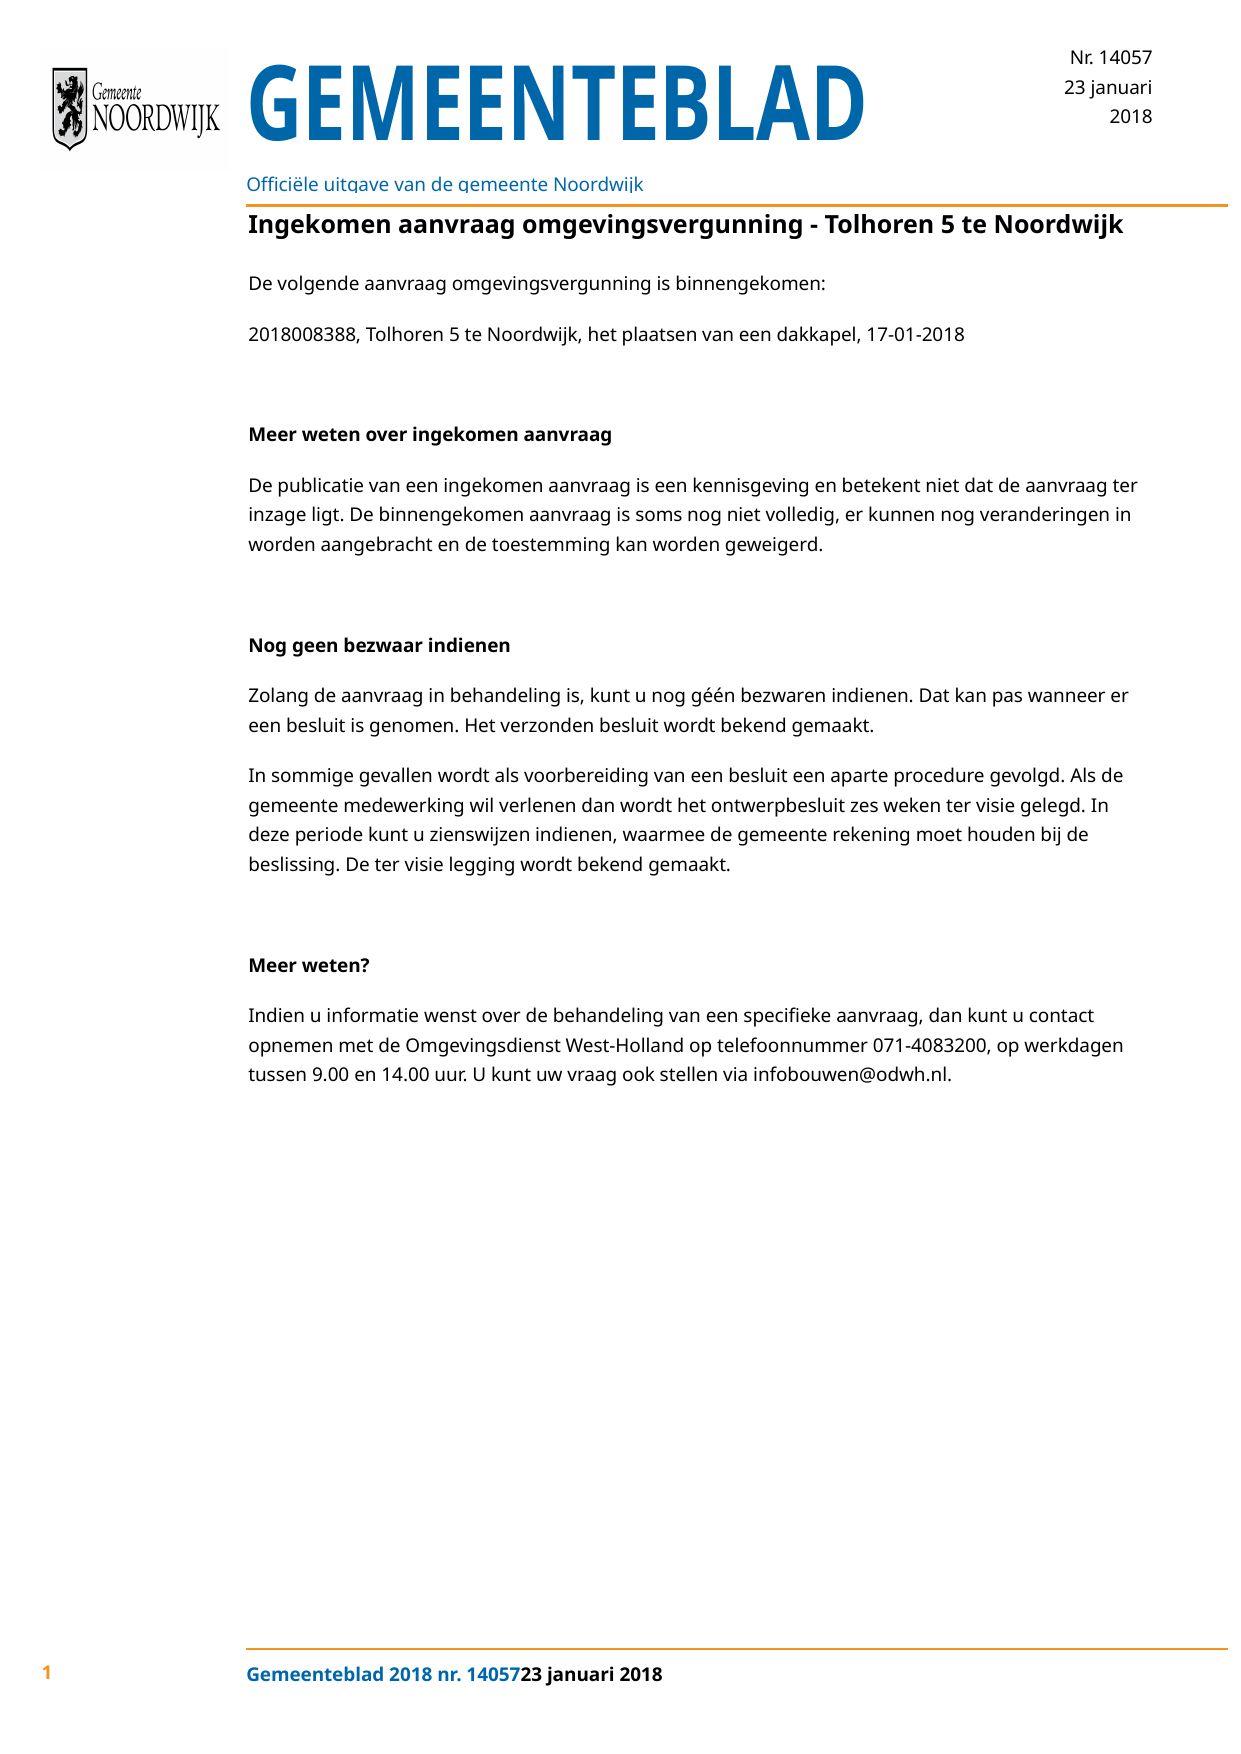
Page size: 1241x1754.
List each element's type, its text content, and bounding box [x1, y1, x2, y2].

text In sommige gevallen wordt als voorbereiding van een besluit een aparte procedure gevolgd. Als de gemeente medewerking wil verlenen dan wordt het ontwerpbesluit zes weken ter visie gelegd. In deze periode kunt u zienswijzen indienen, waarmee de gemeente rekening moet houden bij de beslissing. De ter visie legging wordt bekend gemaakt. [248, 762, 1152, 877]
text Indien u informatie wenst over de behandeling van een specifieke aanvraag, dan kunt u contact opnemen met de Omgevingsdienst West-Holland op telefoonnummer 071-4083200, op werkdagen tussen 9.00 en 14.00 uur. U kunt uw vraag ook stellen via infobouwen@odwh.nl. [248, 1002, 1152, 1087]
picture [41, 47, 231, 172]
text 2018008388, Tolhoren 5 te Noordwijk, het plaatsen van een dakkapel, 17-01-2018 [248, 321, 1152, 346]
text Nog geen bezwaar indienen [248, 632, 1152, 658]
text Meer weten over ingekomen aanvraag [248, 422, 1152, 447]
text Ingekomen aanvraag omgevingsvergunning - Tolhoren 5 te Noordwijk [248, 207, 1152, 241]
text Meer weten? [248, 952, 1152, 978]
text Zolang de aanvraag in behandeling is, kunt u nog géén bezwaren indienen. Dat kan pas wanneer er een besluit is genomen. Het verzonden besluit wordt bekend gemaakt. [248, 682, 1152, 738]
text De volgende aanvraag omgevingsvergunning is binnengekomen: [248, 270, 1152, 296]
text De publicatie van een ingekomen aanvraag is een kennisgeving en betekent niet dat de aanvraag ter inzage ligt. De binnengekomen aanvraag is soms nog niet volledig, er kunnen nog veranderingen in worden aangebracht en de toestemming kan worden geweigerd. [248, 472, 1152, 557]
